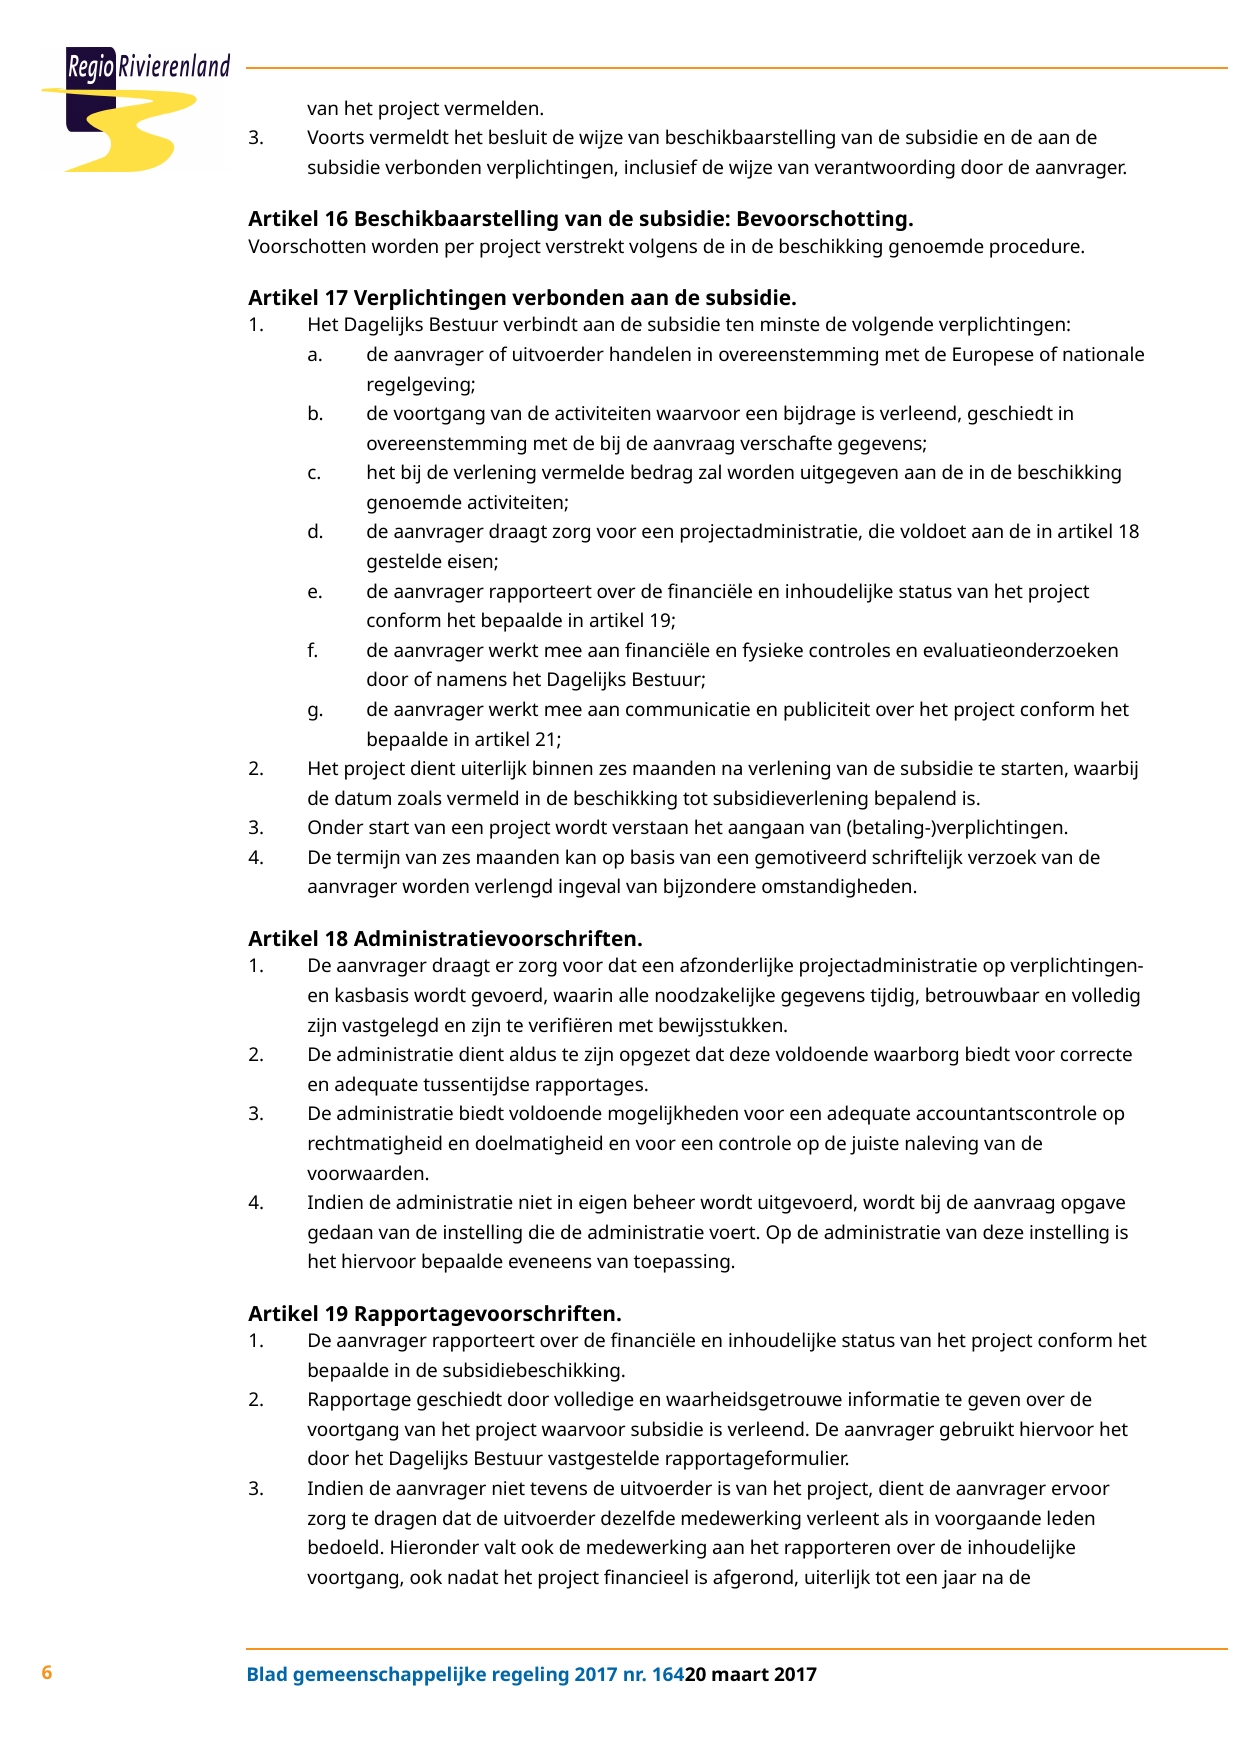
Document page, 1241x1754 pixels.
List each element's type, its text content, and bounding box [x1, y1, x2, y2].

list de aanvrager werkt mee aan communicatie en publiciteit over het project conform het bepaalde in artikel 21; [307, 696, 1152, 752]
list Indien de aanvrager niet tevens de uitvoerder is van het project, dient de aanvrager ervoor zorg te dragen dat de uitvoerder dezelfde medewerking verleent als in voorgaande leden bedoeld. Hieronder valt ook de medewerking aan het rapporteren over de inhoudelijke voortgang, ook nadat het project financieel is afgerond, uiterlijk tot een jaar na de [248, 1475, 1152, 1590]
list de aanvrager of uitvoerder handelen in overeenstemming met de Europese of nationale regelgeving; [307, 341, 1152, 397]
list De termijn van zes maanden kan op basis van een gemotiveerd schriftelijk verzoek van de aanvrager worden verlengd ingeval van bijzondere omstandigheden. [248, 844, 1152, 899]
list van het project vermelden. [248, 95, 1152, 121]
picture [41, 47, 231, 172]
list Indien de administratie niet in eigen beheer wordt uitgevoerd, wordt bij de aanvraag opgave gedaan van de instelling die de administratie voert. Op de administratie van deze instelling is het hiervoor bepaalde eveneens van toepassing. [248, 1189, 1152, 1274]
list de aanvrager werkt mee aan financiële en fysieke controles en evaluatieonderzoeken door of namens het Dagelijks Bestuur; [307, 637, 1152, 692]
list De aanvrager draagt er zorg voor dat een afzonderlijke projectadministratie op verplichtingen- en kasbasis wordt gevoerd, waarin alle noodzakelijke gegevens tijdig, betrouwbaar en volledig zijn vastgelegd en zijn te verifiëren met bewijsstukken. [248, 953, 1152, 1037]
list De administratie dient aldus te zijn opgezet dat deze voldoende waarborg biedt voor correcte en adequate tussentijdse rapportages. [248, 1041, 1152, 1097]
list De aanvrager rapporteert over de financiële en inhoudelijke status van het project conform het bepaalde in de subsidiebeschikking. [248, 1327, 1152, 1383]
list de voortgang van de activiteiten waarvoor een bijdrage is verleend, geschiedt in overeenstemming met de bij de aanvraag verschafte gegevens; [307, 400, 1152, 456]
text Artikel 16 Beschikbaarstelling van de subsidie: Bevoorschotting. [248, 204, 1152, 233]
text Voorschotten worden per project verstrekt volgens de in de beschikking genoemde procedure. [248, 233, 1152, 258]
list het bij de verlening vermelde bedrag zal worden uitgegeven aan de in de beschikking genoemde activiteiten; [307, 459, 1152, 515]
list de aanvrager rapporteert over de financiële en inhoudelijke status van het project conform het bepaalde in artikel 19; [307, 578, 1152, 633]
list Voorts vermeldt het besluit de wijze van beschikbaarstelling van de subsidie en de aan de subsidie verbonden verplichtingen, inclusief de wijze van verantwoording door de aanvrager. [248, 124, 1152, 180]
text Artikel 18 Administratievoorschriften. [248, 924, 1152, 953]
list de aanvrager draagt zorg voor een projectadministratie, die voldoet aan de in artikel 18 gestelde eisen; [307, 519, 1152, 574]
list Onder start van een project wordt verstaan het aangaan van (betaling-)verplichtingen. [248, 814, 1152, 840]
text Artikel 19 Rapportagevoorschriften. [248, 1299, 1152, 1327]
list Rapportage geschiedt door volledige en waarheidsgetrouwe informatie te geven over de voortgang van het project waarvoor subsidie is verleend. De aanvrager gebruikt hiervoor het door het Dagelijks Bestuur vastgestelde rapportageformulier. [248, 1386, 1152, 1471]
list Het project dient uiterlijk binnen zes maanden na verlening van de subsidie te starten, waarbij de datum zoals vermeld in de beschikking tot subsidieverlening bepalend is. [248, 755, 1152, 811]
list Het Dagelijks Bestuur verbindt aan de subsidie ten minste de volgende verplichtingen: [248, 312, 1152, 337]
list De administratie biedt voldoende mogelijkheden voor een adequate accountantscontrole op rechtmatigheid en doelmatigheid en voor een controle op de juiste naleving van de voorwaarden. [248, 1101, 1152, 1185]
text Artikel 17 Verplichtingen verbonden aan de subsidie. [248, 283, 1152, 312]
